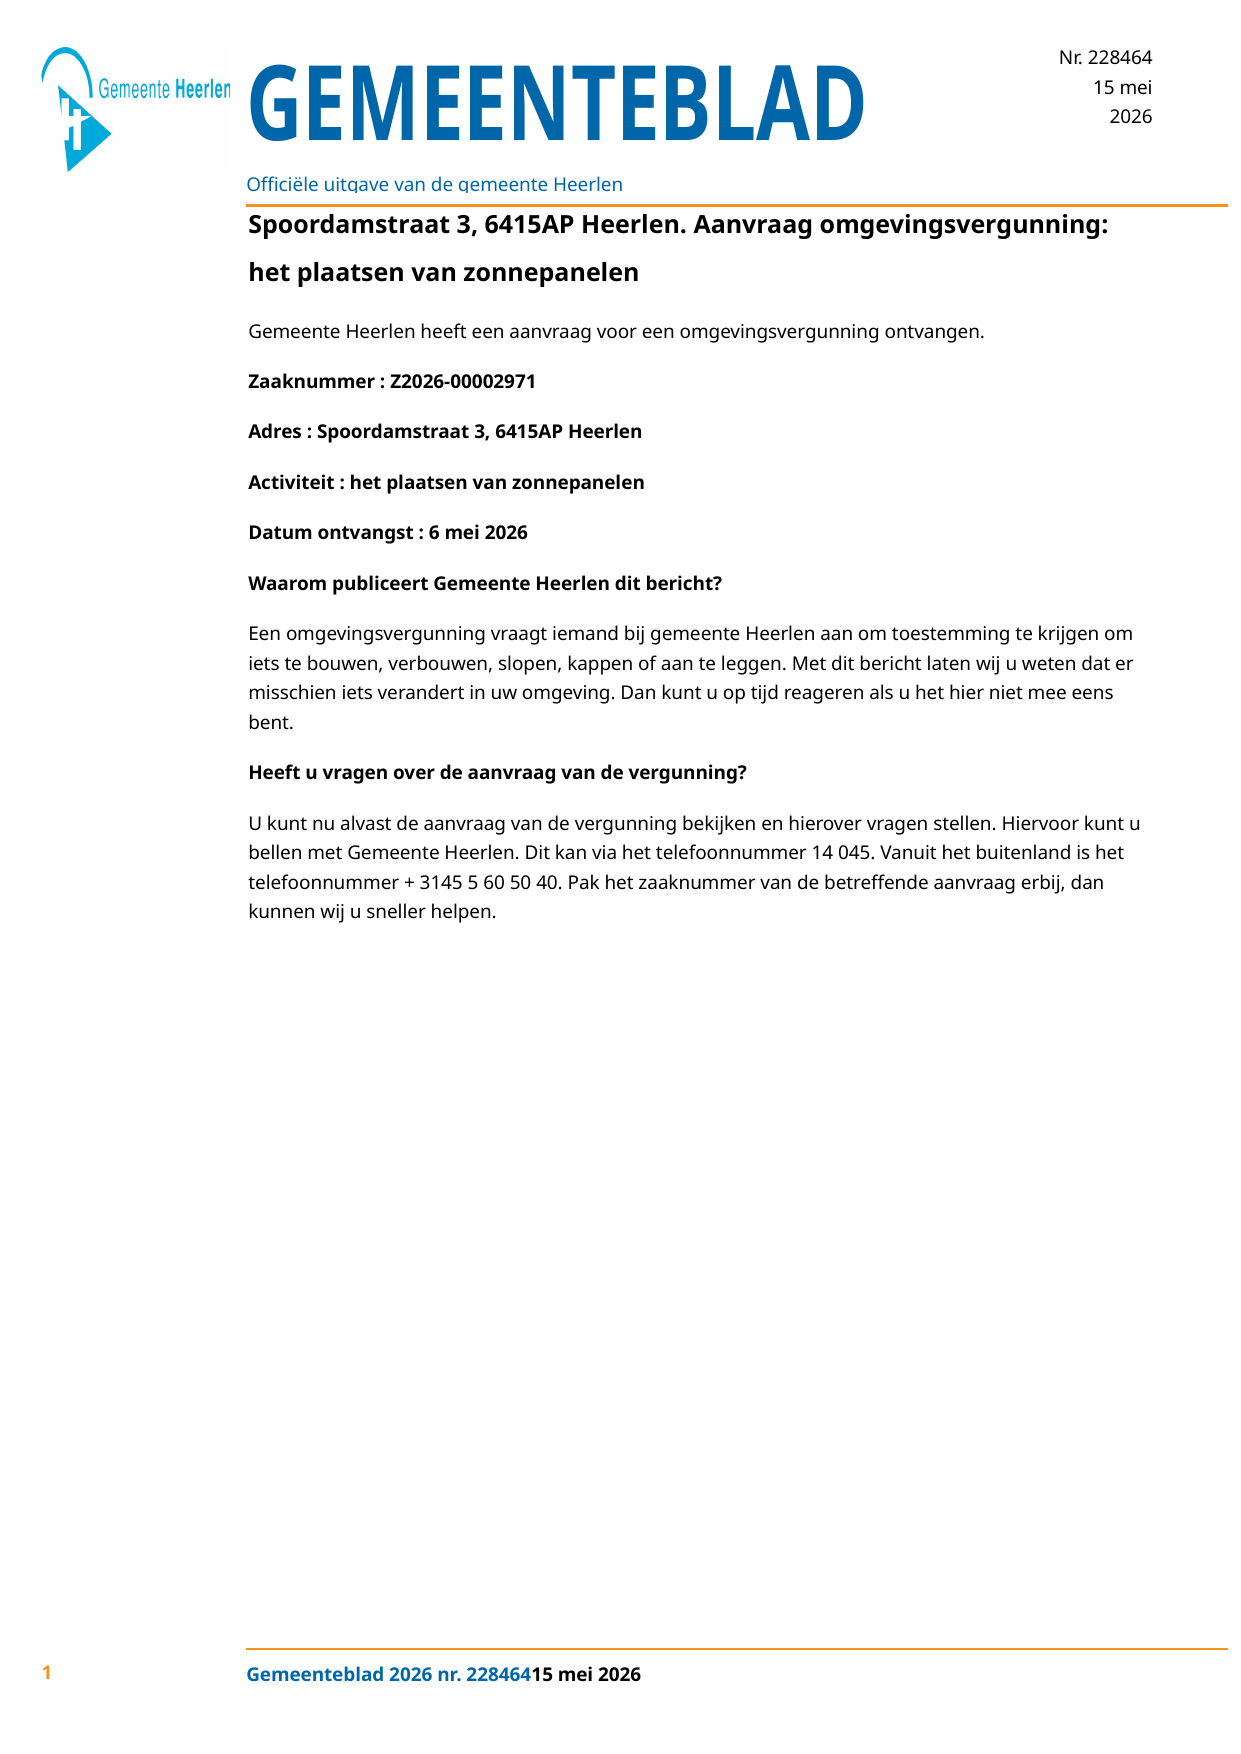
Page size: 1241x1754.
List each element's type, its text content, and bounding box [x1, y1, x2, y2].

text Spoordamstraat 3, 6415AP Heerlen. Aanvraag omgevingsvergunning: het plaatsen van zonnepanelen [248, 207, 1152, 288]
text Adres : Spoordamstraat 3, 6415AP Heerlen [248, 419, 1152, 444]
text Zaaknummer : Z2026-00002971 [248, 368, 1152, 394]
picture [41, 47, 59, 70]
text U kunt nu alvast de aanvraag van de vergunning bekijken en hierover vragen stellen. Hiervoor kunt u bellen met Gemeente Heerlen. Dit kan via het telefoonnummer 14 045. Vanuit het buitenland is het telefoonnummer + 3145 5 60 50 40. Pak het zaaknummer van de betreffende aanvraag erbij, dan kunnen wij u sneller helpen. [248, 810, 1152, 924]
text Waarom publiceert Gemeente Heerlen dit bericht? [248, 570, 1152, 596]
text Een omgevingsvergunning vraagt iemand bij gemeente Heerlen aan om toestemming te krijgen om iets te bouwen, verbouwen, slopen, kappen of aan te leggen. Met dit bericht laten wij u weten dat er misschien iets verandert in uw omgeving. Dan kunt u op tijd reageren als u het hier niet mee eens bent. [248, 620, 1152, 735]
text Gemeente Heerlen heeft een aanvraag voor een omgevingsvergunning ontvangen. [248, 318, 1152, 344]
text Datum ontvangst : 6 mei 2026 [248, 519, 1152, 545]
text Activiteit : het plaatsen van zonnepanelen [248, 469, 1152, 495]
picture [41, 47, 231, 172]
text Heeft u vragen over de aanvraag van de vergunning? [248, 759, 1152, 785]
